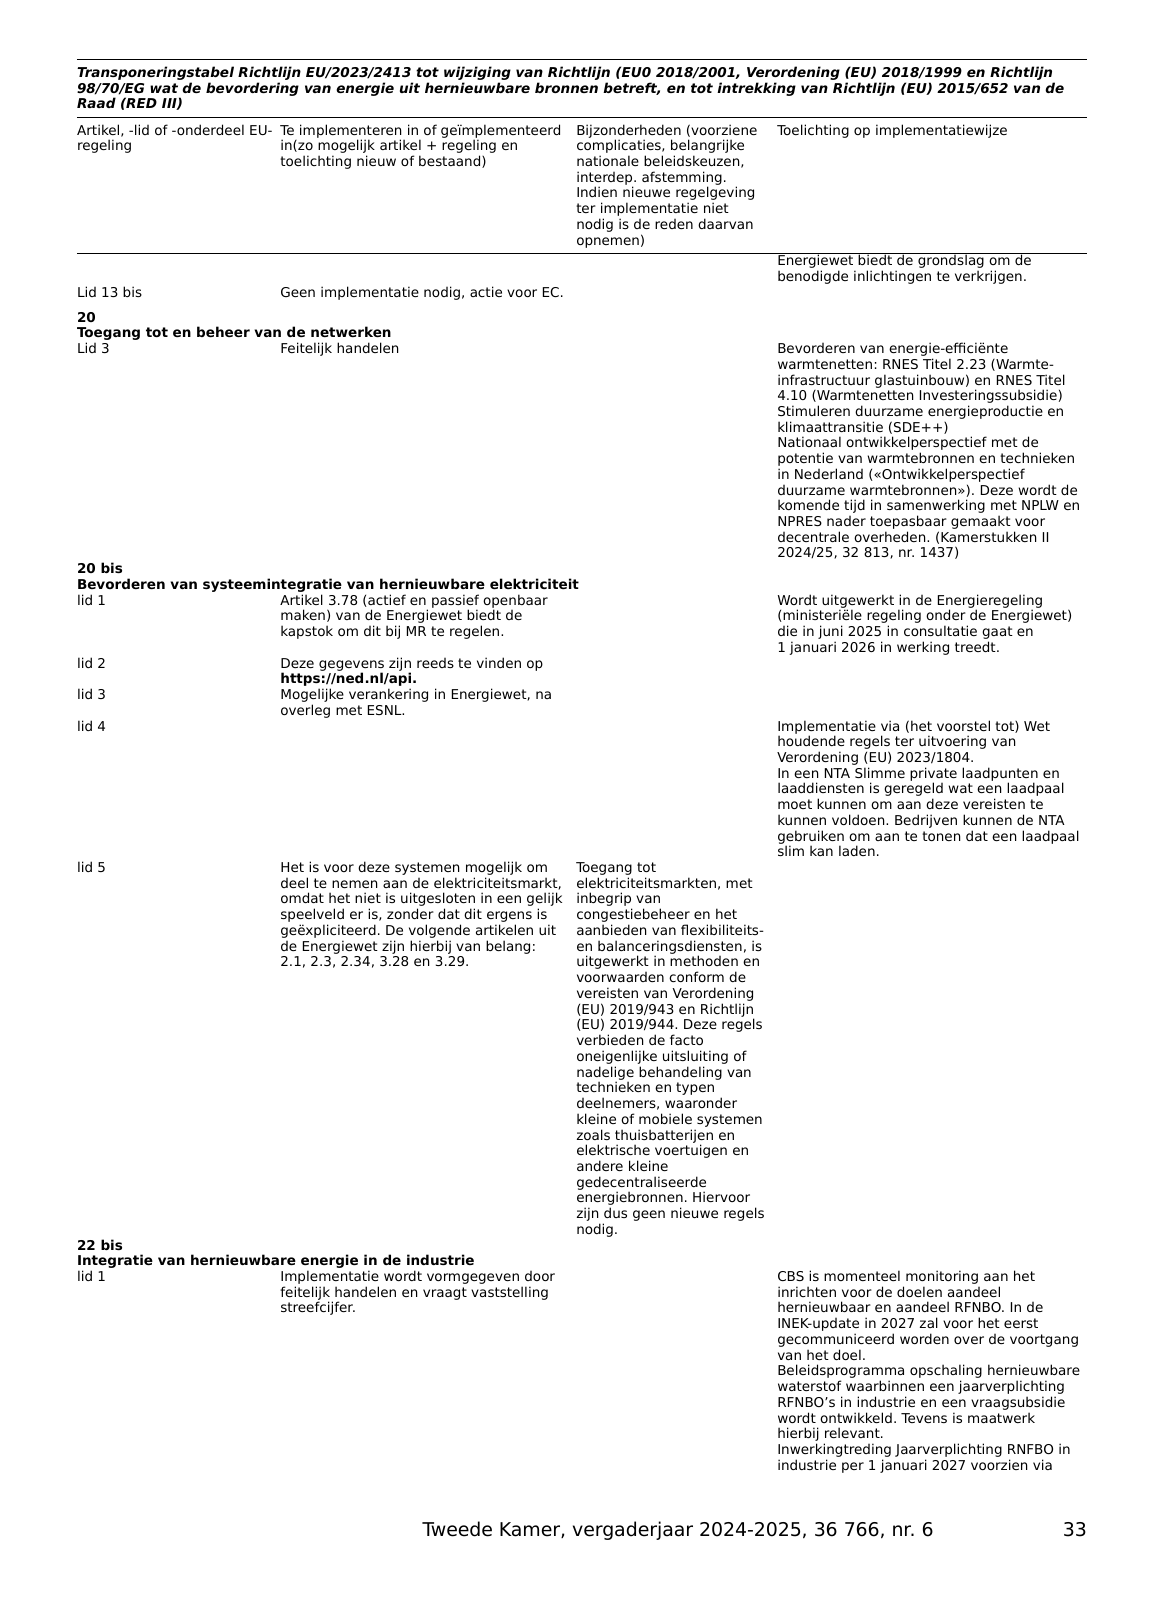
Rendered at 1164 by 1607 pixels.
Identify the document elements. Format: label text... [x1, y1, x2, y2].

table_cell Artikel, -lid of -onderdeel EU-regeling [77, 118, 274, 253]
table_cell [570, 284, 771, 309]
table_cell [771, 655, 1087, 687]
table_cell 20 bis Bevorderen van systeemintegratie van hernieuwbare elektriciteit [77, 561, 1087, 592]
table_cell Wordt uitgewerkt in de Energieregeling (ministeriële regeling onder de Energiewet) die in juni 2025 in consultatie gaat en 1 januari 2026 in werking treedt. [771, 593, 1087, 655]
table_cell [77, 254, 274, 284]
table_cell Lid 3 [77, 341, 274, 561]
table_cell 22 bis Integratie van hernieuwbare energie in de industrie [77, 1238, 1087, 1269]
table_cell Toegang tot elektriciteitsmarkten, met inbegrip van congestiebeheer en het aanbieden van flexibiliteits- en balanceringsdiensten, is uitgewerkt in methoden en voorwaarden conform de vereisten van Verordening (EU) 2019/943 en Richtlijn (EU) 2019/944. Deze regels verbieden de facto oneigenlijke uitsluiting of nadelige behandeling van technieken en typen deelnemers, waaronder kleine of mobiele systemen zoals thuisbatterijen en elektrische voertuigen en andere kleine gedecentraliseerde energiebronnen. Hiervoor zijn dus geen nieuwe regels nodig. [570, 860, 771, 1237]
table_cell Implementatie wordt vormgegeven door feitelijk handelen en vraagt vaststelling streefcijfer. [274, 1269, 570, 1473]
table_cell [570, 341, 771, 561]
table_cell Te implementeren in of geïmplementeerd in(zo mogelijk artikel + regeling en toelichting nieuw of bestaand) [274, 118, 570, 253]
table_cell Bijzonderheden (voorziene complicaties, belangrijke nationale beleidskeuzen, interdep. afstemming. Indien nieuwe regelgeving ter implementatie niet nodig is de reden daarvan opnemen) [570, 118, 771, 253]
table_cell CBS is momenteel monitoring aan het inrichten voor de doelen aandeel hernieuwbaar en aandeel RFNBO. In de INEK-update in 2027 zal voor het eerst gecommuniceerd worden over de voortgang van het doel. Beleidsprogramma opschaling hernieuwbare waterstof waarbinnen een jaarverplichting RFNBO’s in industrie en een vraagsubsidie wordt ontwikkeld. Tevens is maatwerk hierbij relevant. Inwerkingtreding Jaarverplichting RNFBO in industrie per 1 januari 2027 voorzien via [771, 1269, 1087, 1473]
table_cell [771, 284, 1087, 309]
table_cell lid 1 [77, 1269, 274, 1473]
table_cell [771, 860, 1087, 1237]
table_cell [570, 718, 771, 860]
table_cell Deze gegevens zijn reeds te vinden op https://ned.nl/api. [274, 655, 570, 687]
table_cell lid 1 [77, 593, 274, 655]
table_cell lid 3 [77, 687, 274, 718]
table_header Transponeringstabel Richtlijn EU/2023/2413 tot wijziging van Richtlijn (EU0 2018/2001, Verordening (EU) 2018/1999 en Richtlijn 98/70/EG wat de bevordering van energie uit hernieuwbare bronnen betreft, en tot intrekking van Richtlijn (EU) 2015/652 van de Raad (RED III) [77, 60, 1087, 117]
table_cell [274, 718, 570, 860]
table_cell [570, 593, 771, 655]
table_cell Artikel 3.78 (actief en passief openbaar maken) van de Energiewet biedt de kapstok om dit bij MR te regelen. [274, 593, 570, 655]
table_cell [570, 655, 771, 687]
table_cell lid 2 [77, 655, 274, 687]
table_cell Toelichting op implementatiewijze [771, 118, 1087, 253]
table_cell Mogelijke verankering in Energiewet, na overleg met ESNL. [274, 687, 570, 718]
table_cell Feitelijk handelen [274, 341, 570, 561]
table_cell Geen implementatie nodig, actie voor EC. [274, 284, 570, 309]
table_cell Bevorderen van energie-efficiënte warmtenetten: RNES Titel 2.23 (Warmte-infrastructuur glastuinbouw) en RNES Titel 4.10 (Warmtenetten Investeringssubsidie) Stimuleren duurzame energieproductie en klimaattransitie (SDE++) Nationaal ontwikkelperspectief met de potentie van warmtebronnen en technieken in Nederland («Ontwikkelperspectief duurzame warmtebronnen»). Deze wordt de komende tijd in samenwerking met NPLW en NPRES nader toepasbaar gemaakt voor decentrale overheden. (Kamerstukken II 2024/25, 32 813, nr. 1437) [771, 341, 1087, 561]
table_cell Het is voor deze systemen mogelijk om deel te nemen aan de elektriciteitsmarkt, omdat het niet is uitgesloten in een gelijk speelveld er is, zonder dat dit ergens is geëxpliciteerd. De volgende artikelen uit de Energiewet zijn hierbij van belang: 2.1, 2.3, 2.34, 3.28 en 3.29. [274, 860, 570, 1237]
table_cell lid 4 [77, 718, 274, 860]
table_cell [570, 1269, 771, 1473]
table_cell [570, 687, 771, 718]
table_cell Energiewet biedt de grondslag om de benodigde inlichtingen te verkrijgen. [771, 254, 1087, 284]
table_cell Lid 13 bis [77, 284, 274, 309]
table_cell [771, 687, 1087, 718]
table_cell 20 Toegang tot en beheer van de netwerken [77, 309, 1087, 341]
table_cell lid 5 [77, 860, 274, 1237]
table_cell [570, 254, 771, 284]
table_cell Implementatie via (het voorstel tot) Wet houdende regels ter uitvoering van Verordening (EU) 2023/1804. In een NTA Slimme private laadpunten en laaddiensten is geregeld wat een laadpaal moet kunnen om aan deze vereisten te kunnen voldoen. Bedrijven kunnen de NTA gebruiken om aan te tonen dat een laadpaal slim kan laden. [771, 718, 1087, 860]
table_cell [274, 254, 570, 284]
